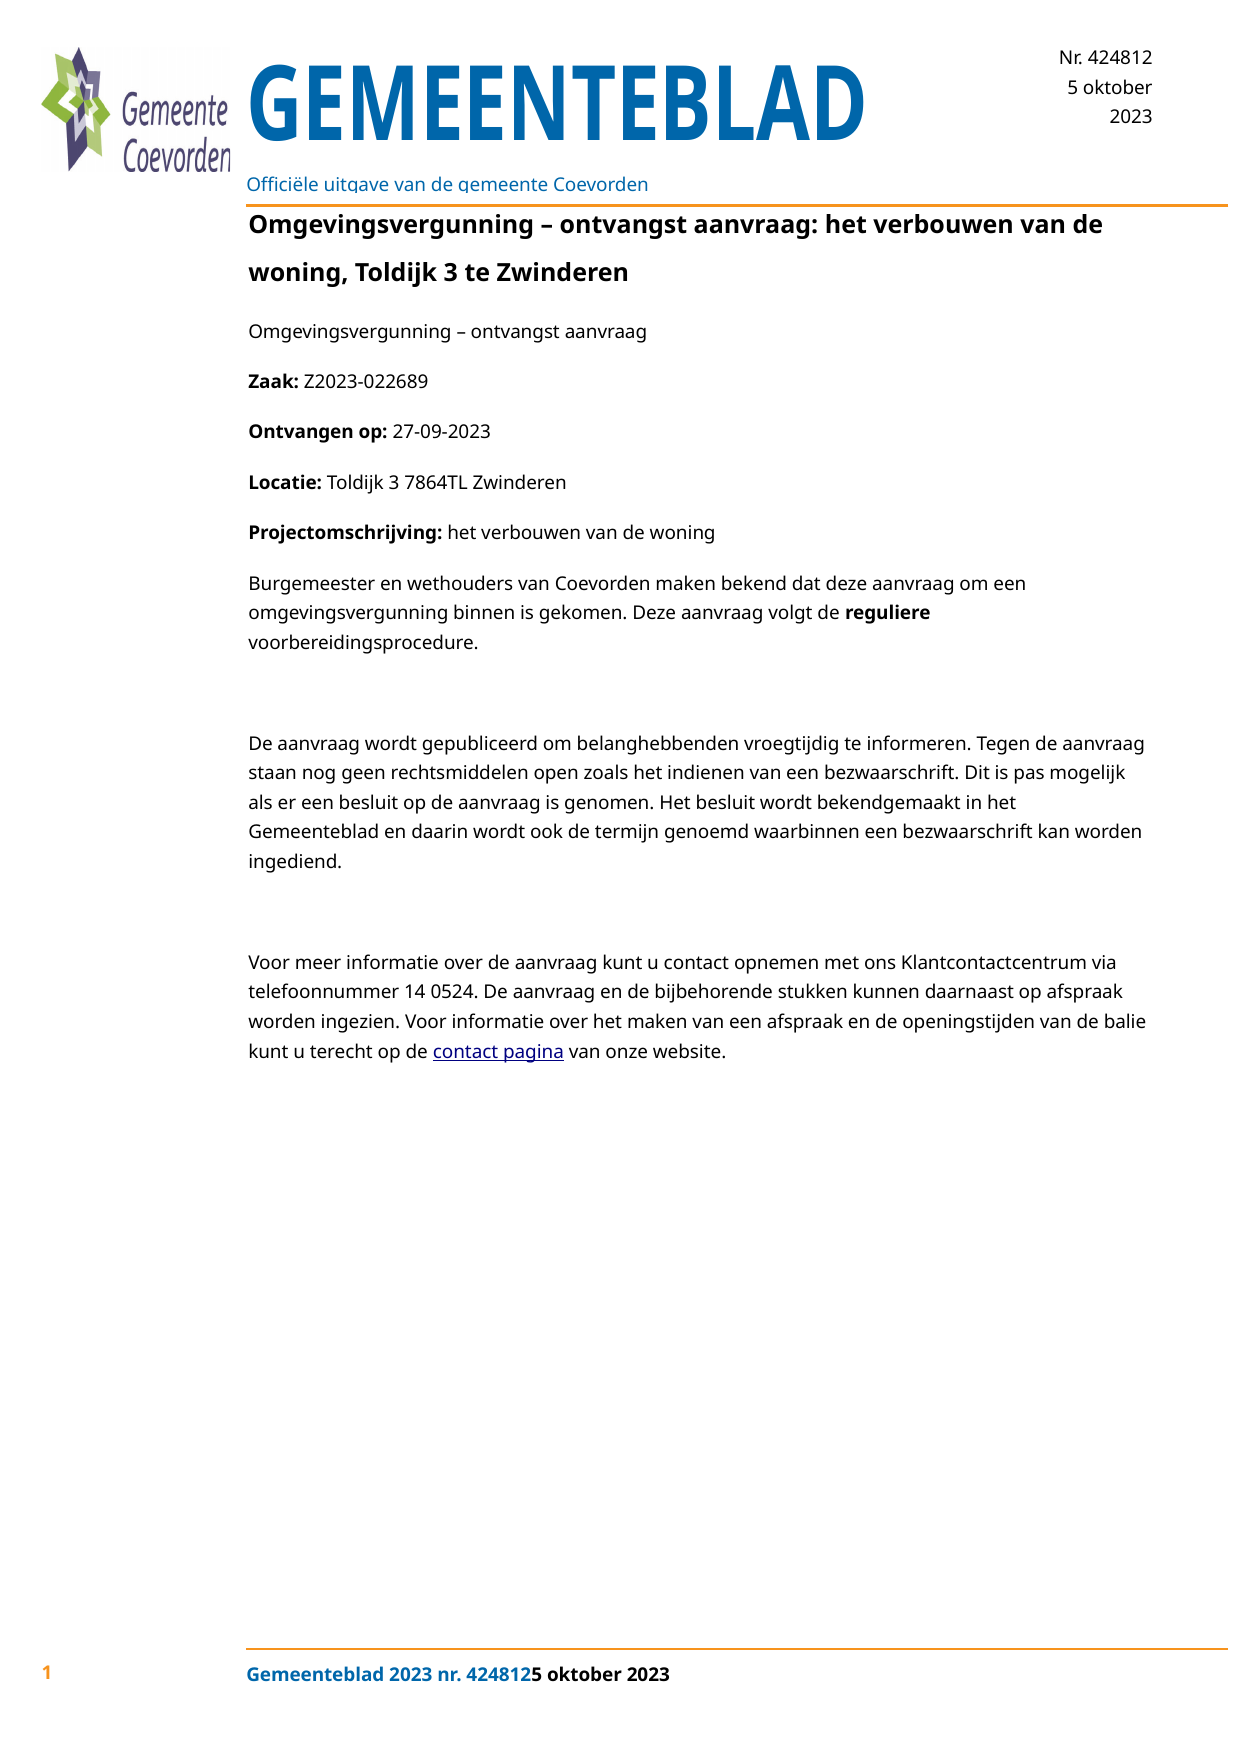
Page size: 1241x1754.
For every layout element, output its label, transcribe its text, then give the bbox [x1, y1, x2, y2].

text Locatie: Toldijk 3 7864TL Zwinderen [248, 469, 1152, 495]
text De aanvraag wordt gepubliceerd om belanghebbenden vroegtijdig te informeren. Tegen de aanvraag staan nog geen rechtsmiddelen open zoals het indienen van een bezwaarschrift. Dit is pas mogelijk als er een besluit op de aanvraag is genomen. Het besluit wordt bekendgemaakt in het Gemeenteblad en daarin wordt ook de termijn genoemd waarbinnen een bezwaarschrift kan worden ingediend. [248, 730, 1152, 874]
text Voor meer informatie over de aanvraag kunt u contact opnemen met ons Klantcontactcentrum via telefoonnummer 14 0524. De aanvraag en de bijbehorende stukken kunnen daarnaast op afspraak worden ingezien. Voor informatie over het maken van een afspraak en de openingstijden van de balie kunt u terecht op de contact pagina van onze website. [248, 949, 1152, 1064]
picture [41, 47, 231, 172]
text Zaak: Z2023-022689 [248, 368, 1152, 394]
text Ontvangen op: 27-09-2023 [248, 419, 1152, 444]
text Omgevingsvergunning – ontvangst aanvraag: het verbouwen van de woning, Toldijk 3 te Zwinderen [248, 207, 1152, 288]
text Projectomschrijving: het verbouwen van de woning [248, 519, 1152, 545]
text Omgevingsvergunning – ontvangst aanvraag [248, 318, 1152, 344]
text Burgemeester en wethouders van Coevorden maken bekend dat deze aanvraag om een omgevingsvergunning binnen is gekomen. Deze aanvraag volgt de reguliere voorbereidingsprocedure. [248, 570, 1152, 655]
